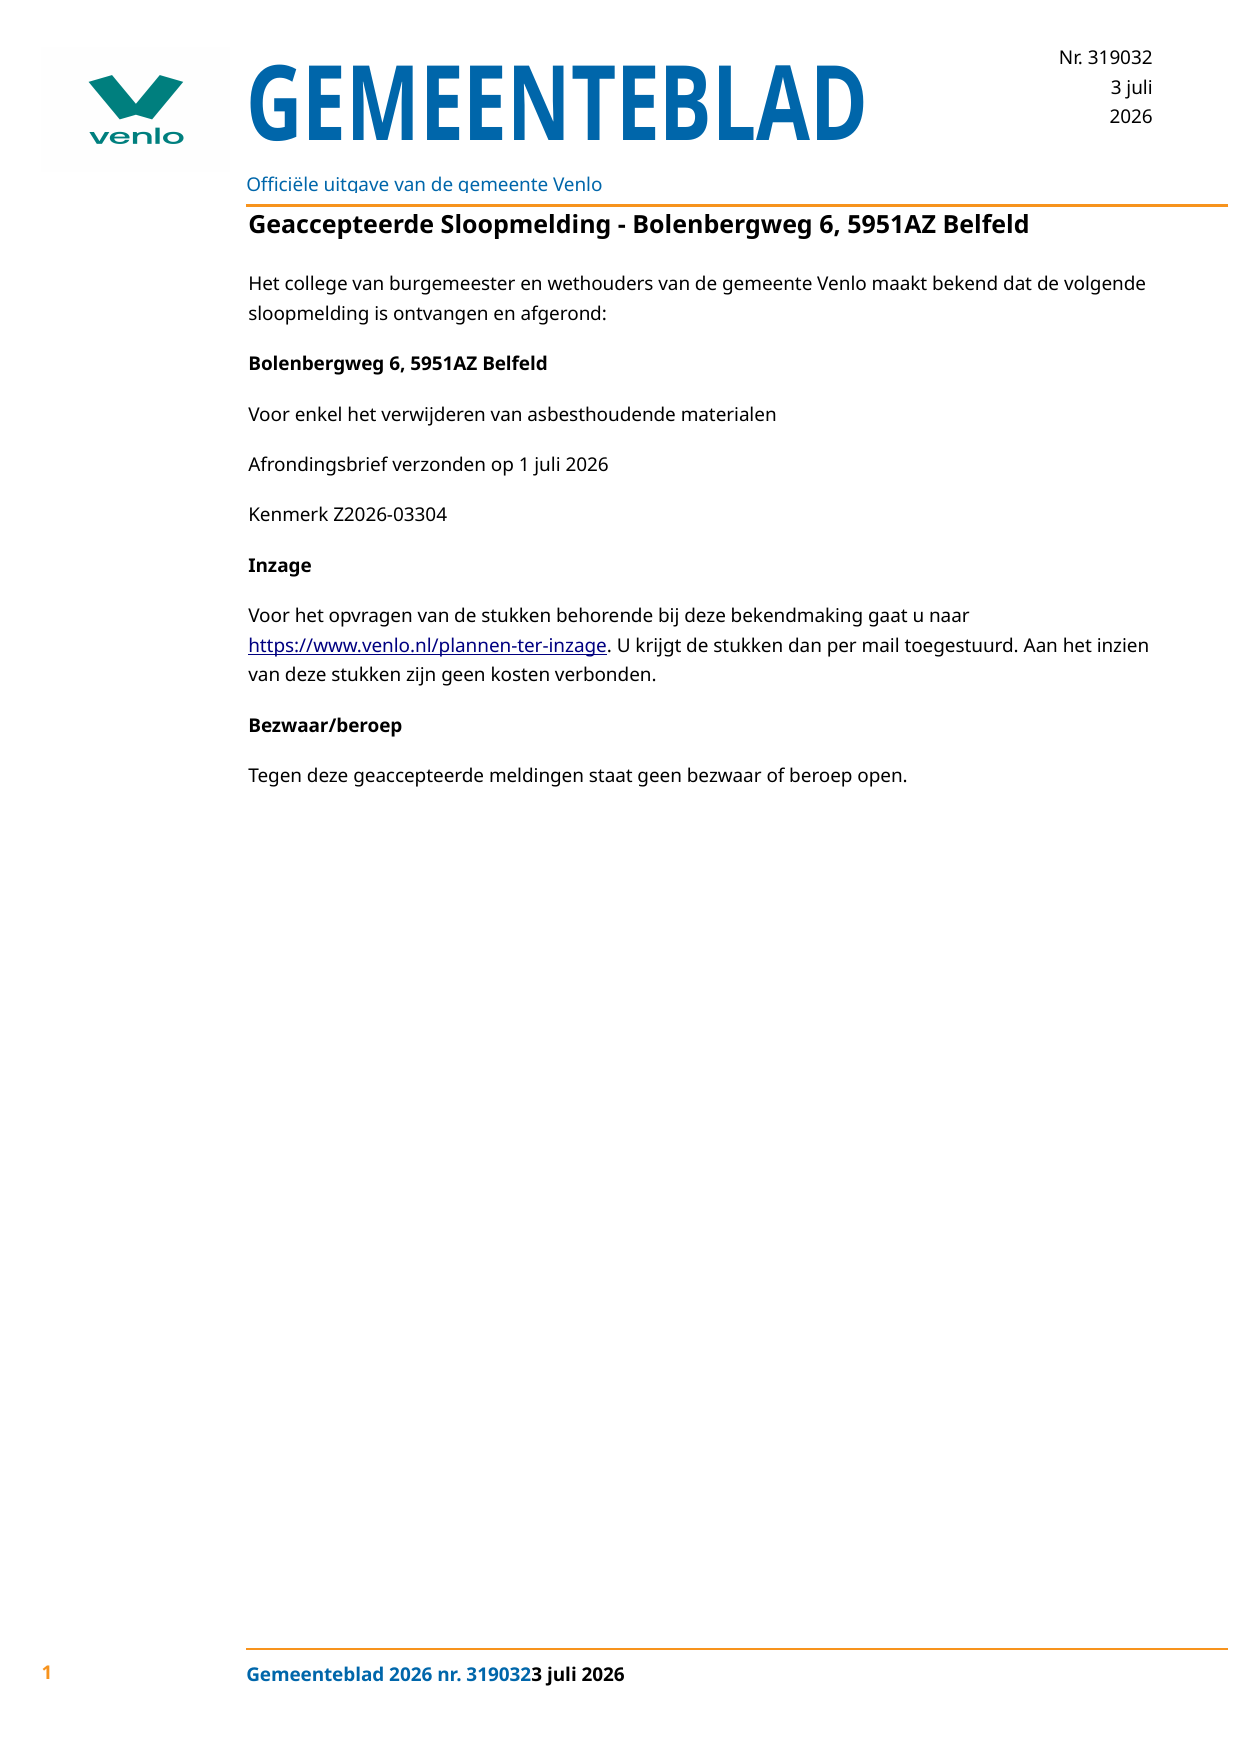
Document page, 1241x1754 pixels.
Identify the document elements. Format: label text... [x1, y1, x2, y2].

text Het college van burgemeester en wethouders van de gemeente Venlo maakt bekend dat de volgende sloopmelding is ontvangen en afgerond: [248, 270, 1152, 326]
text Voor enkel het verwijderen van asbesthoudende materialen [248, 401, 1152, 426]
picture [41, 47, 231, 172]
text Voor het opvragen van de stukken behorende bij deze bekendmaking gaat u naar https://www.venlo.nl/plannen-ter-inzage. U krijgt de stukken dan per mail toegestuurd. Aan het inzien van deze stukken zijn geen kosten verbonden. [248, 602, 1152, 687]
text Afrondingsbrief verzonden op 1 juli 2026 [248, 451, 1152, 477]
text Tegen deze geaccepteerde meldingen staat geen bezwaar of beroep open. [248, 762, 1152, 788]
text Geaccepteerde Sloopmelding - Bolenbergweg 6, 5951AZ Belfeld [248, 207, 1152, 241]
text Inzage [248, 552, 1152, 578]
text Bolenbergweg 6, 5951AZ Belfeld [248, 350, 1152, 376]
text Bezwaar/beroep [248, 712, 1152, 738]
text Kenmerk Z2026-03304 [248, 502, 1152, 527]
